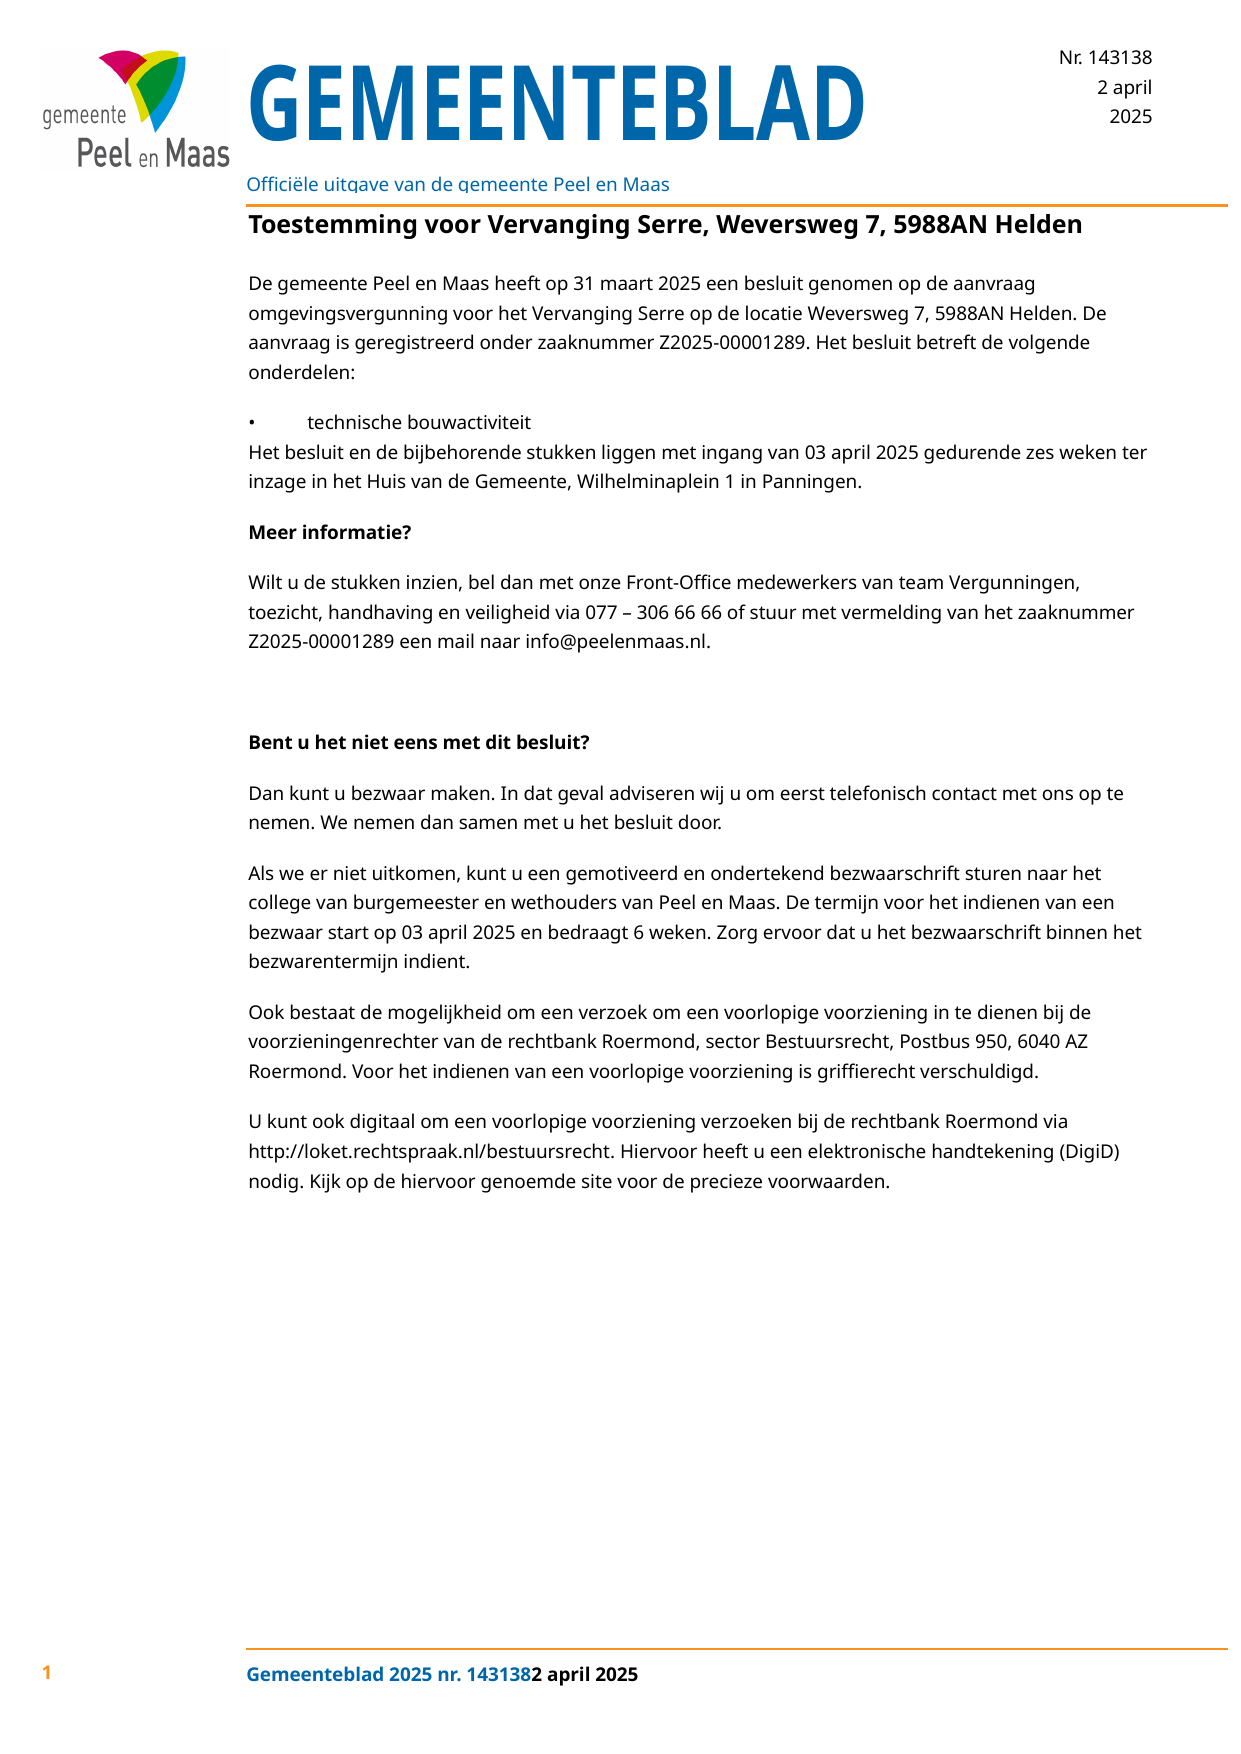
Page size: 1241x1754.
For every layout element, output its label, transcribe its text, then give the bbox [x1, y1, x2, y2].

text U kunt ook digitaal om een voorlopige voorziening verzoeken bij de rechtbank Roermond via http://loket.rechtspraak.nl/bestuursrecht. Hiervoor heeft u een elektronische handtekening (DigiD) nodig. Kijk op de hiervoor genoemde site voor de precieze voorwaarden. [248, 1109, 1152, 1193]
text Bent u het niet eens met dit besluit? [248, 729, 1152, 755]
text Als we er niet uitkomen, kunt u een gemotiveerd en ondertekend bezwaarschrift sturen naar het college van burgemeester en wethouders van Peel en Maas. De termijn voor het indienen van een bezwaar start op 03 april 2025 en bedraagt 6 weken. Zorg ervoor dat u het bezwaarschrift binnen het bezwarentermijn indient. [248, 860, 1152, 974]
text Het besluit en de bijbehorende stukken liggen met ingang van 03 april 2025 gedurende zes weken ter inzage in het Huis van de Gemeente, Wilhelminaplein 1 in Panningen. [248, 439, 1152, 494]
text Wilt u de stukken inzien, bel dan met onze Front-Office medewerkers van team Vergunningen, toezicht, handhaving en veiligheid via 077 – 306 66 66 of stuur met vermelding van het zaaknummer Z2025-00001289 een mail naar info@peelenmaas.nl. [248, 569, 1152, 654]
text Ook bestaat de mogelijkheid om een verzoek om een voorlopige voorziening in te dienen bij de voorzieningenrechter van de rechtbank Roermond, sector Bestuursrecht, Postbus 950, 6040 AZ Roermond. Voor het indienen van een voorlopige voorziening is griffierecht verschuldigd. [248, 999, 1152, 1084]
text De gemeente Peel en Maas heeft op 31 maart 2025 een besluit genomen op de aanvraag omgevingsvergunning voor het Vervanging Serre op de locatie Weversweg 7, 5988AN Helden. De aanvraag is geregistreerd onder zaaknummer Z2025-00001289. Het besluit betreft de volgende onderdelen: [248, 270, 1152, 385]
text Meer informatie? [248, 519, 1152, 545]
picture [41, 47, 231, 172]
text Dan kunt u bezwaar maken. In dat geval adviseren wij u om eerst telefonisch contact met ons op te nemen. We nemen dan samen met u het besluit door. [248, 780, 1152, 835]
list technische bouwactiviteit [248, 409, 1152, 435]
text Toestemming voor Vervanging Serre, Weversweg 7, 5988AN Helden [248, 207, 1152, 241]
